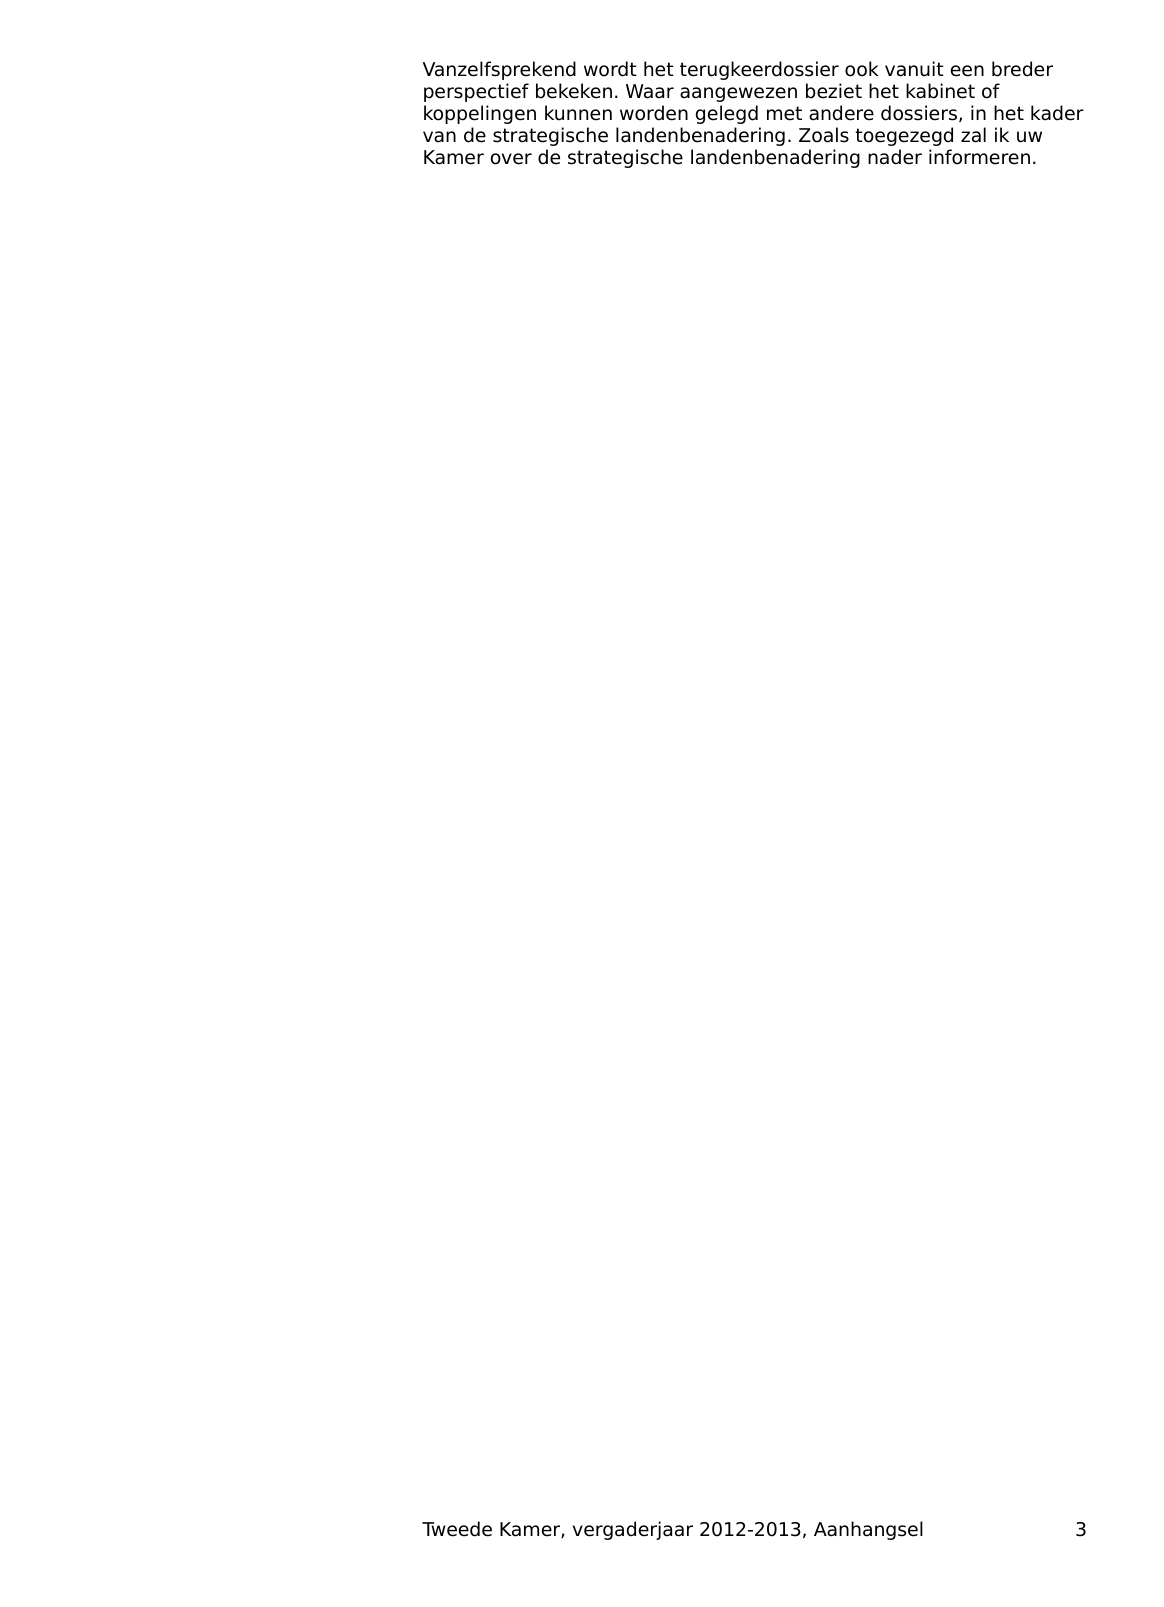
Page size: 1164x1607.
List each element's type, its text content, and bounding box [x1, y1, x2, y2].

text Vanzelfsprekend wordt het terugkeerdossier ook vanuit een breder perspectief bekeken. Waar aangewezen beziet het kabinet of koppelingen kunnen worden gelegd met andere dossiers, in het kader van de strategische landenbenadering. Zoals toegezegd zal ik uw Kamer over de strategische landenbenadering nader informeren. [422, 59, 1087, 169]
